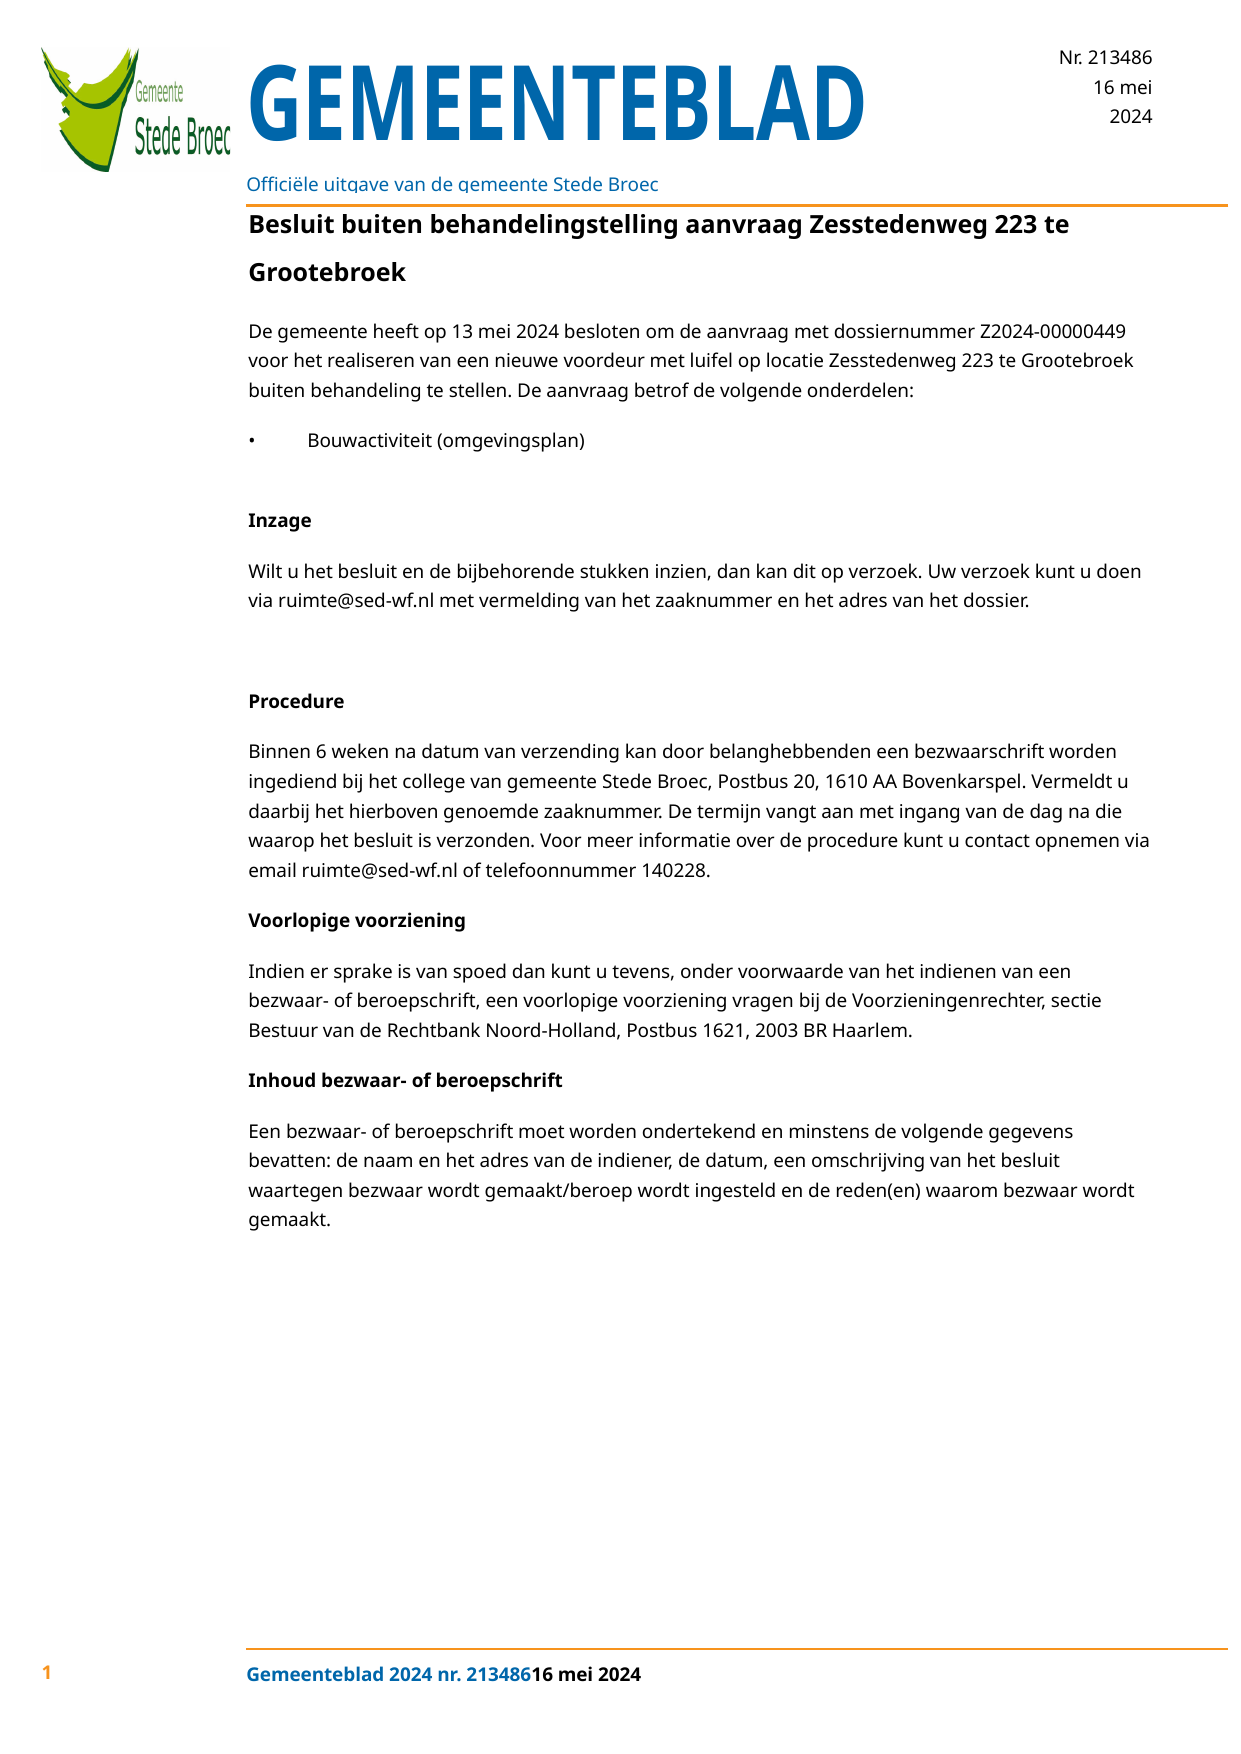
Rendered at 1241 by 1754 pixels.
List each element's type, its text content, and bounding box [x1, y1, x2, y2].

text Inzage [248, 507, 1152, 533]
text Indien er sprake is van spoed dan kunt u tevens, onder voorwaarde van het indienen van een bezwaar- of beroepschrift, een voorlopige voorziening vragen bij de Voorzieningenrechter, sectie Bestuur van de Rechtbank Noord-Holland, Postbus 1621, 2003 BR Haarlem. [248, 958, 1152, 1043]
text Wilt u het besluit en de bijbehorende stukken inzien, dan kan dit op verzoek. Uw verzoek kunt u doen via ruimte@sed-wf.nl met vermelding van het zaaknummer en het adres van het dossier. [248, 558, 1152, 613]
text Binnen 6 weken na datum van verzending kan door belanghebbenden een bezwaarschrift worden ingediend bij het college van gemeente Stede Broec, Postbus 20, 1610 AA Bovenkarspel. Vermeldt u daarbij het hierboven genoemde zaaknummer. De termijn vangt aan met ingang van de dag na die waarop het besluit is verzonden. Voor meer informatie over de procedure kunt u contact opnemen via email ruimte@sed-wf.nl of telefoonnummer 140228. [248, 739, 1152, 883]
text Besluit buiten behandelingstelling aanvraag Zesstedenweg 223 te Grootebroek [248, 207, 1152, 288]
list Bouwactiviteit (omgevingsplan) [248, 427, 1152, 453]
text Voorlopige voorziening [248, 907, 1152, 933]
picture [41, 47, 231, 172]
text Procedure [248, 688, 1152, 714]
text Inhoud bezwaar- of beroepschrift [248, 1067, 1152, 1093]
text Een bezwaar- of beroepschrift moet worden ondertekend en minstens de volgende gegevens bevatten: de naam en het adres van de indiener, de datum, een omschrijving van het besluit waartegen bezwaar wordt gemaakt/beroep wordt ingesteld en de reden(en) waarom bezwaar wordt gemaakt. [248, 1118, 1152, 1232]
text De gemeente heeft op 13 mei 2024 besloten om de aanvraag met dossiernummer Z2024-00000449 voor het realiseren van een nieuwe voordeur met luifel op locatie Zesstedenweg 223 te Grootebroek buiten behandeling te stellen. De aanvraag betrof de volgende onderdelen: [248, 318, 1152, 403]
